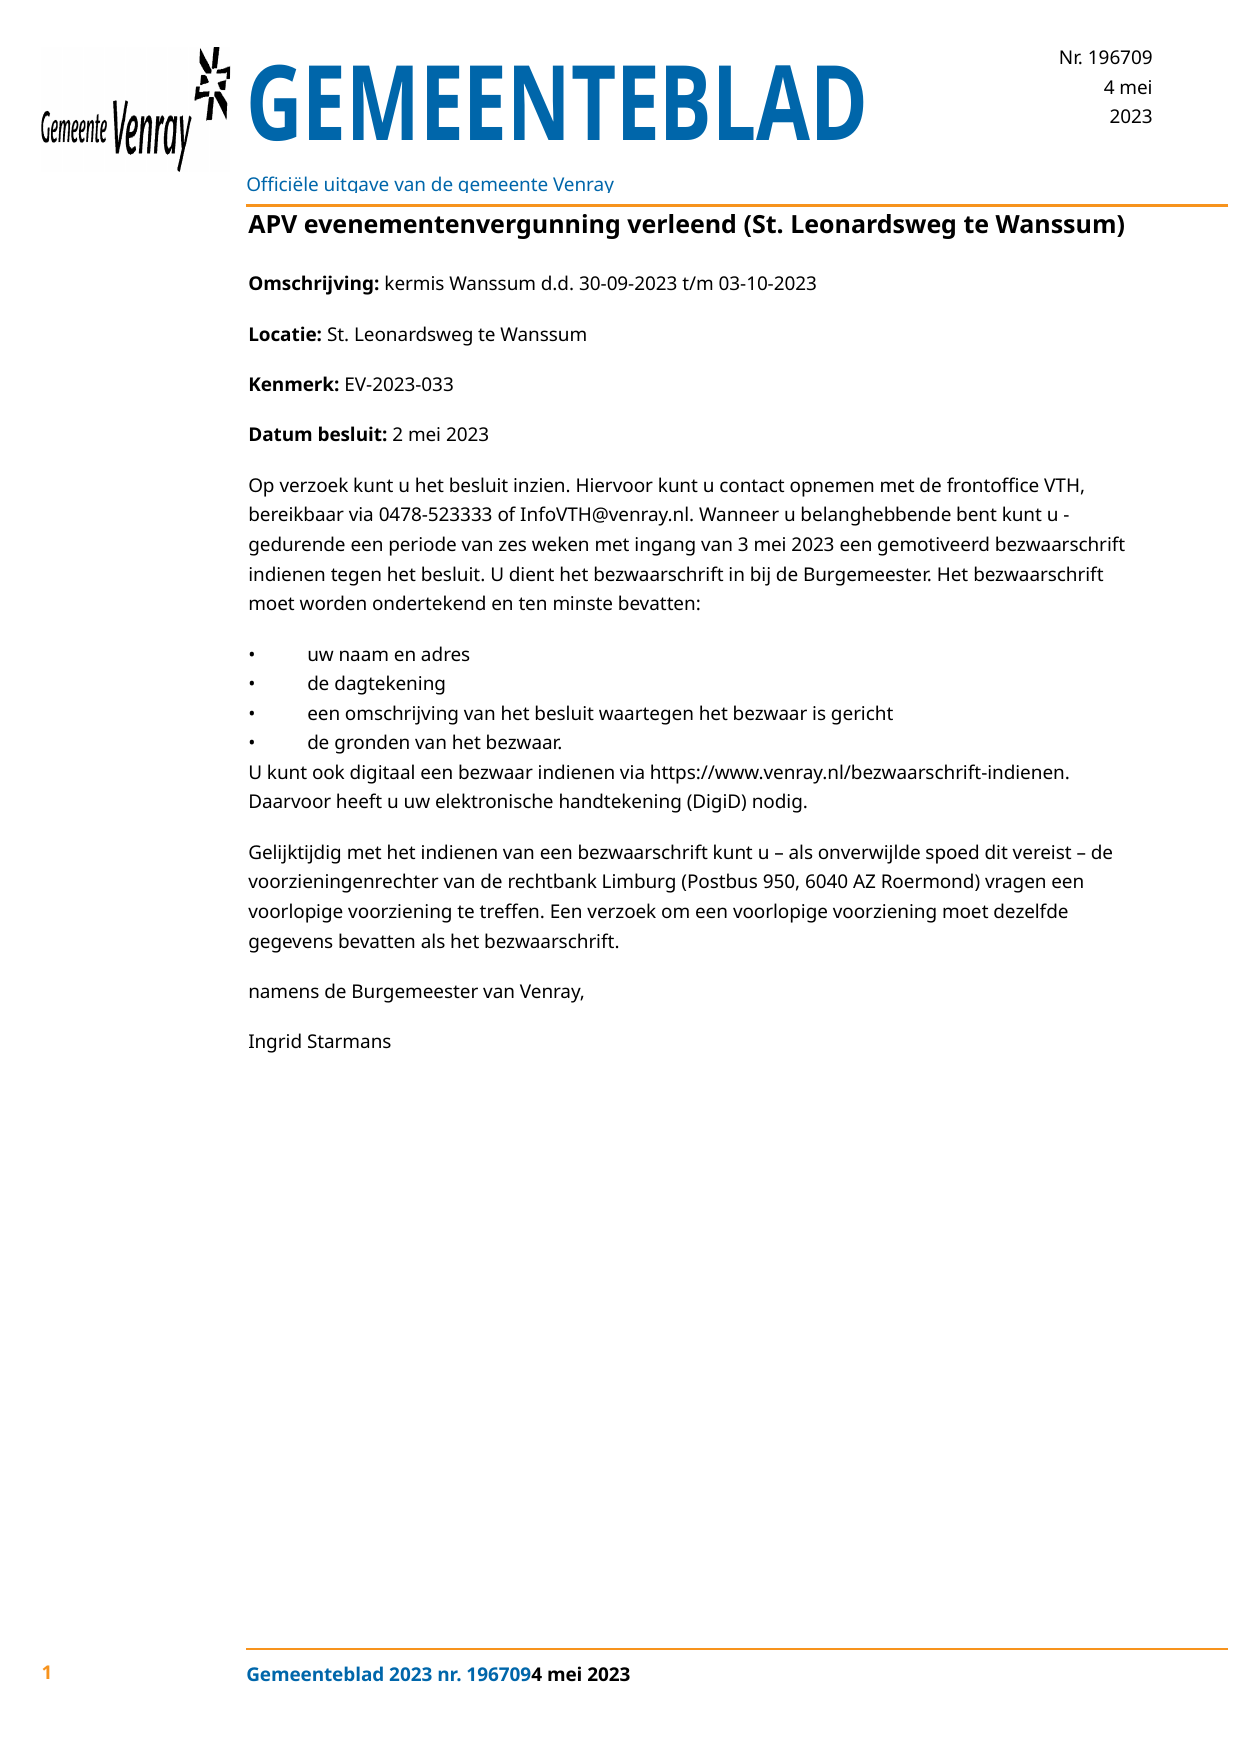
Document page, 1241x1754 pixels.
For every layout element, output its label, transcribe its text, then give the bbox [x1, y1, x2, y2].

list de dagtekening [248, 670, 1152, 696]
text APV evenementenvergunning verleend (St. Leonardsweg te Wanssum) [248, 207, 1152, 241]
text Kenmerk: EV-2023-033 [248, 371, 1152, 397]
text Datum besluit: 2 mei 2023 [248, 422, 1152, 447]
text namens de Burgemeester van Venray, [248, 978, 1152, 1004]
list de gronden van het bezwaar. [248, 729, 1152, 755]
picture [41, 47, 231, 172]
text Locatie: St. Leonardsweg te Wanssum [248, 321, 1152, 346]
text Op verzoek kunt u het besluit inzien. Hiervoor kunt u contact opnemen met de frontoffice VTH, bereikbaar via 0478-523333 of InfoVTH@venray.nl. Wanneer u belanghebbende bent kunt u - gedurende een periode van zes weken met ingang van 3 mei 2023 een gemotiveerd bezwaarschrift indienen tegen het besluit. U dient het bezwaarschrift in bij de Burgemeester. Het bezwaarschrift moet worden ondertekend en ten minste bevatten: [248, 472, 1152, 616]
text U kunt ook digitaal een bezwaar indienen via https://www.venray.nl/bezwaarschrift-indienen. Daarvoor heeft u uw elektronische handtekening (DigiD) nodig. [248, 759, 1152, 814]
text Ingrid Starmans [248, 1029, 1152, 1054]
list uw naam en adres [248, 641, 1152, 666]
text Gelijktijdig met het indienen van een bezwaarschrift kunt u – als onverwijlde spoed dit vereist – de voorzieningenrechter van de rechtbank Limburg (Postbus 950, 6040 AZ Roermond) vragen een voorlopige voorziening te treffen. Een verzoek om een voorlopige voorziening moet dezelfde gegevens bevatten als het bezwaarschrift. [248, 839, 1152, 953]
list een omschrijving van het besluit waartegen het bezwaar is gericht [248, 700, 1152, 726]
text Omschrijving: kermis Wanssum d.d. 30-09-2023 t/m 03-10-2023 [248, 270, 1152, 296]
